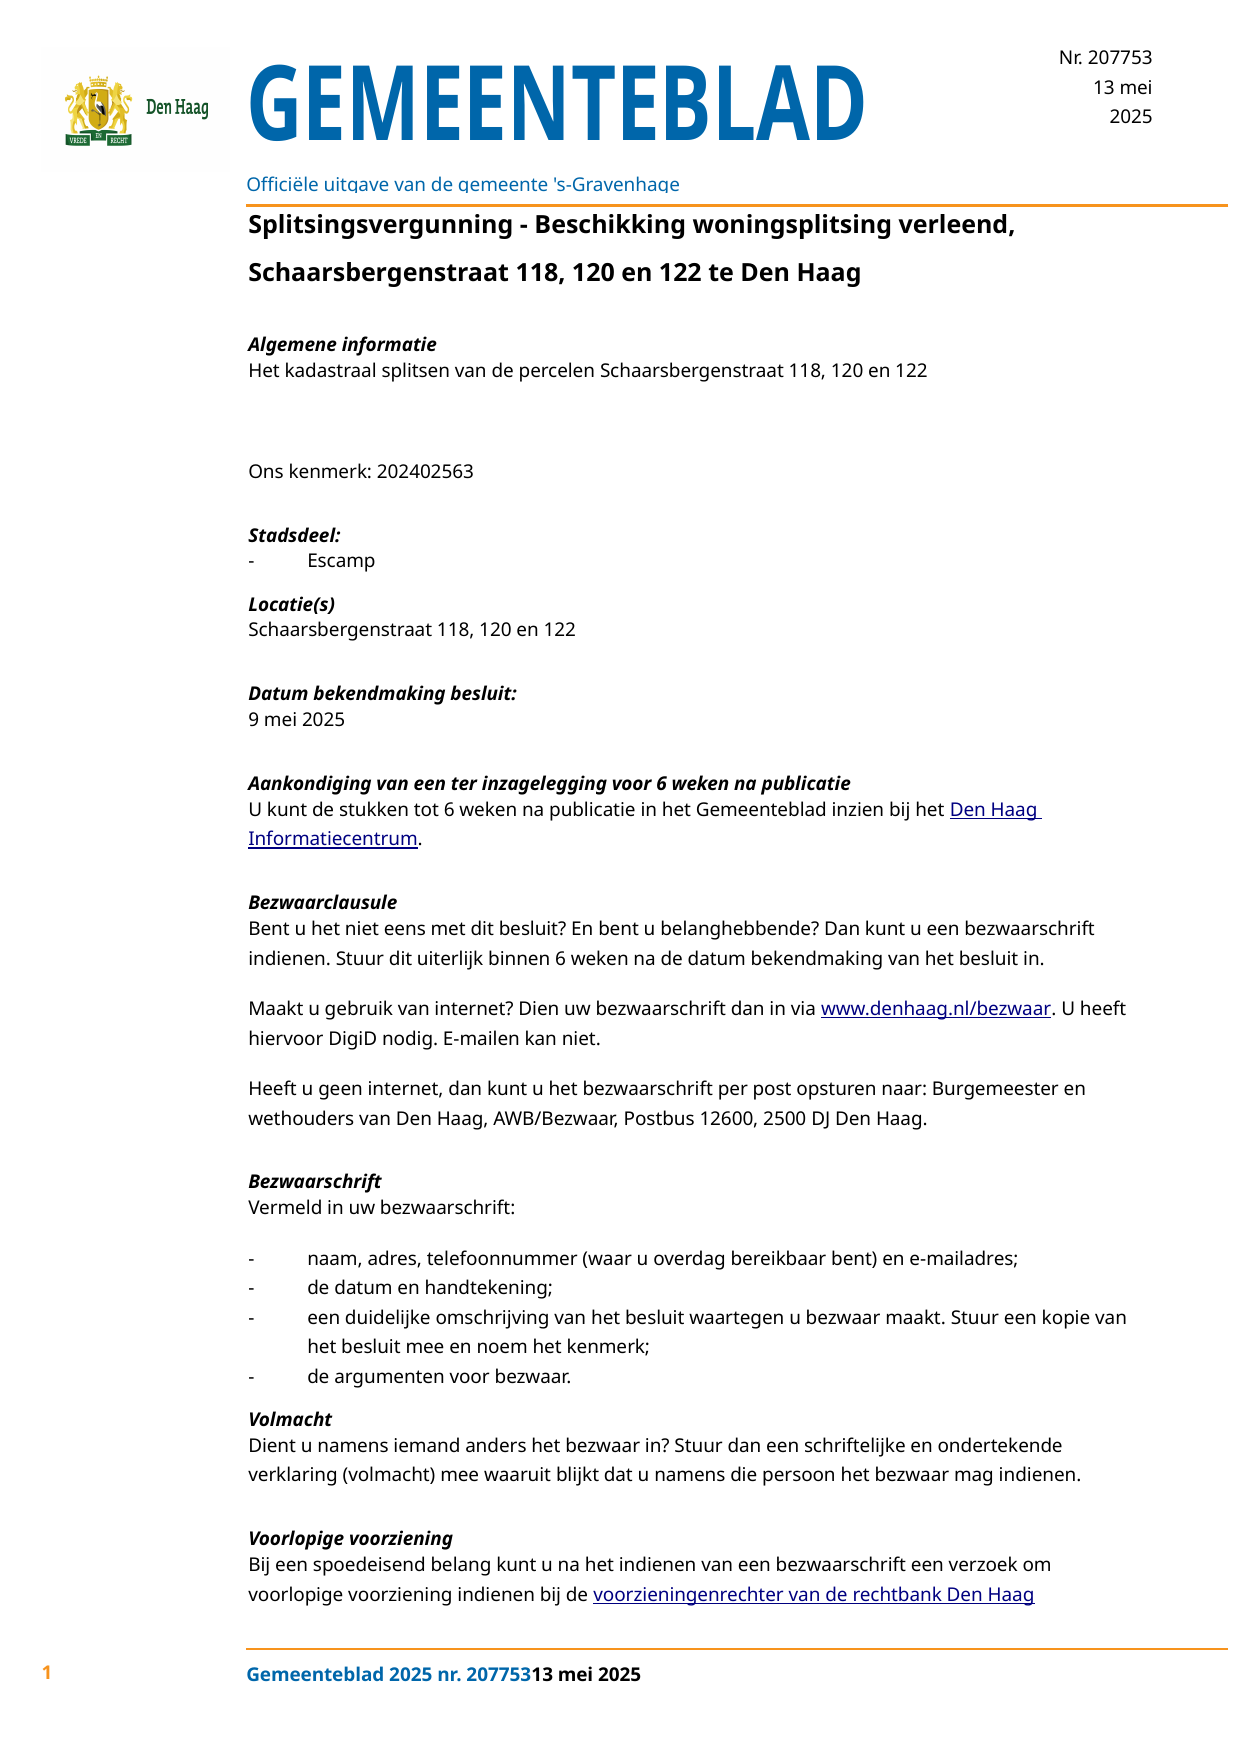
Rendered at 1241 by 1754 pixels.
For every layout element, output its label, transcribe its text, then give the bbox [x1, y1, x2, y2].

list Escamp [248, 548, 1152, 573]
list naam, adres, telefoonnummer (waar u overdag bereikbaar bent) en e-mailadres; [248, 1245, 1152, 1271]
text Datum bekendmaking besluit: [248, 681, 1152, 706]
text Volmacht [248, 1406, 1152, 1432]
list de datum en handtekening; [248, 1274, 1152, 1300]
text Locatie(s) [248, 591, 1152, 617]
text U kunt de stukken tot 6 weken na publicatie in het Gemeenteblad inzien bij het Den Haag Informatiecentrum. [248, 796, 1152, 851]
text Splitsingsvergunning - Beschikking woningsplitsing verleend, Schaarsbergenstraat 118, 120 en 122 te Den Haag [248, 207, 1152, 288]
text Maakt u gebruik van internet? Dien uw bezwaarschrift dan in via www.denhaag.nl/bezwaar. U heeft hiervoor DigiD nodig. E-mailen kan niet. [248, 995, 1152, 1051]
text Bezwaarclausule [248, 889, 1152, 915]
text Dient u namens iemand anders het bezwaar in? Stuur dan een schriftelijke en ondertekende verklaring (volmacht) mee waaruit blijkt dat u namens die persoon het bezwaar mag indienen. [248, 1432, 1152, 1487]
text Bezwaarschrift [248, 1169, 1152, 1194]
text Bij een spoedeisend belang kunt u na het indienen van een bezwaarschrift een verzoek om voorlopige voorziening indienen bij de voorzieningenrechter van de rechtbank Den Haag [248, 1551, 1152, 1607]
text Vermeld in uw bezwaarschrift: [248, 1194, 1152, 1220]
picture [41, 47, 231, 172]
list de argumenten voor bezwaar. [248, 1363, 1152, 1389]
text Bent u het niet eens met dit besluit? En bent u belanghebbende? Dan kunt u een bezwaarschrift indienen. Stuur dit uiterlijk binnen 6 weken na de datum bekendmaking van het besluit in. [248, 915, 1152, 971]
text 9 mei 2025 [248, 706, 1152, 732]
list een duidelijke omschrijving van het besluit waartegen u bezwaar maakt. Stuur een kopie van het besluit mee en noem het kenmerk; [248, 1304, 1152, 1359]
text Algemene informatie [248, 331, 1152, 357]
text Ons kenmerk: 202402563 [248, 458, 1152, 484]
text Het kadastraal splitsen van de percelen Schaarsbergenstraat 118, 120 en 122 [248, 357, 1152, 383]
text Voorlopige voorziening [248, 1526, 1152, 1551]
text Stadsdeel: [248, 522, 1152, 548]
text Schaarsbergenstraat 118, 120 en 122 [248, 617, 1152, 642]
text Heeft u geen internet, dan kunt u het bezwaarschrift per post opsturen naar: Burgemeester en wethouders van Den Haag, AWB/Bezwaar, Postbus 12600, 2500 DJ Den Haag. [248, 1075, 1152, 1131]
text Aankondiging van een ter inzagelegging voor 6 weken na publicatie [248, 770, 1152, 796]
